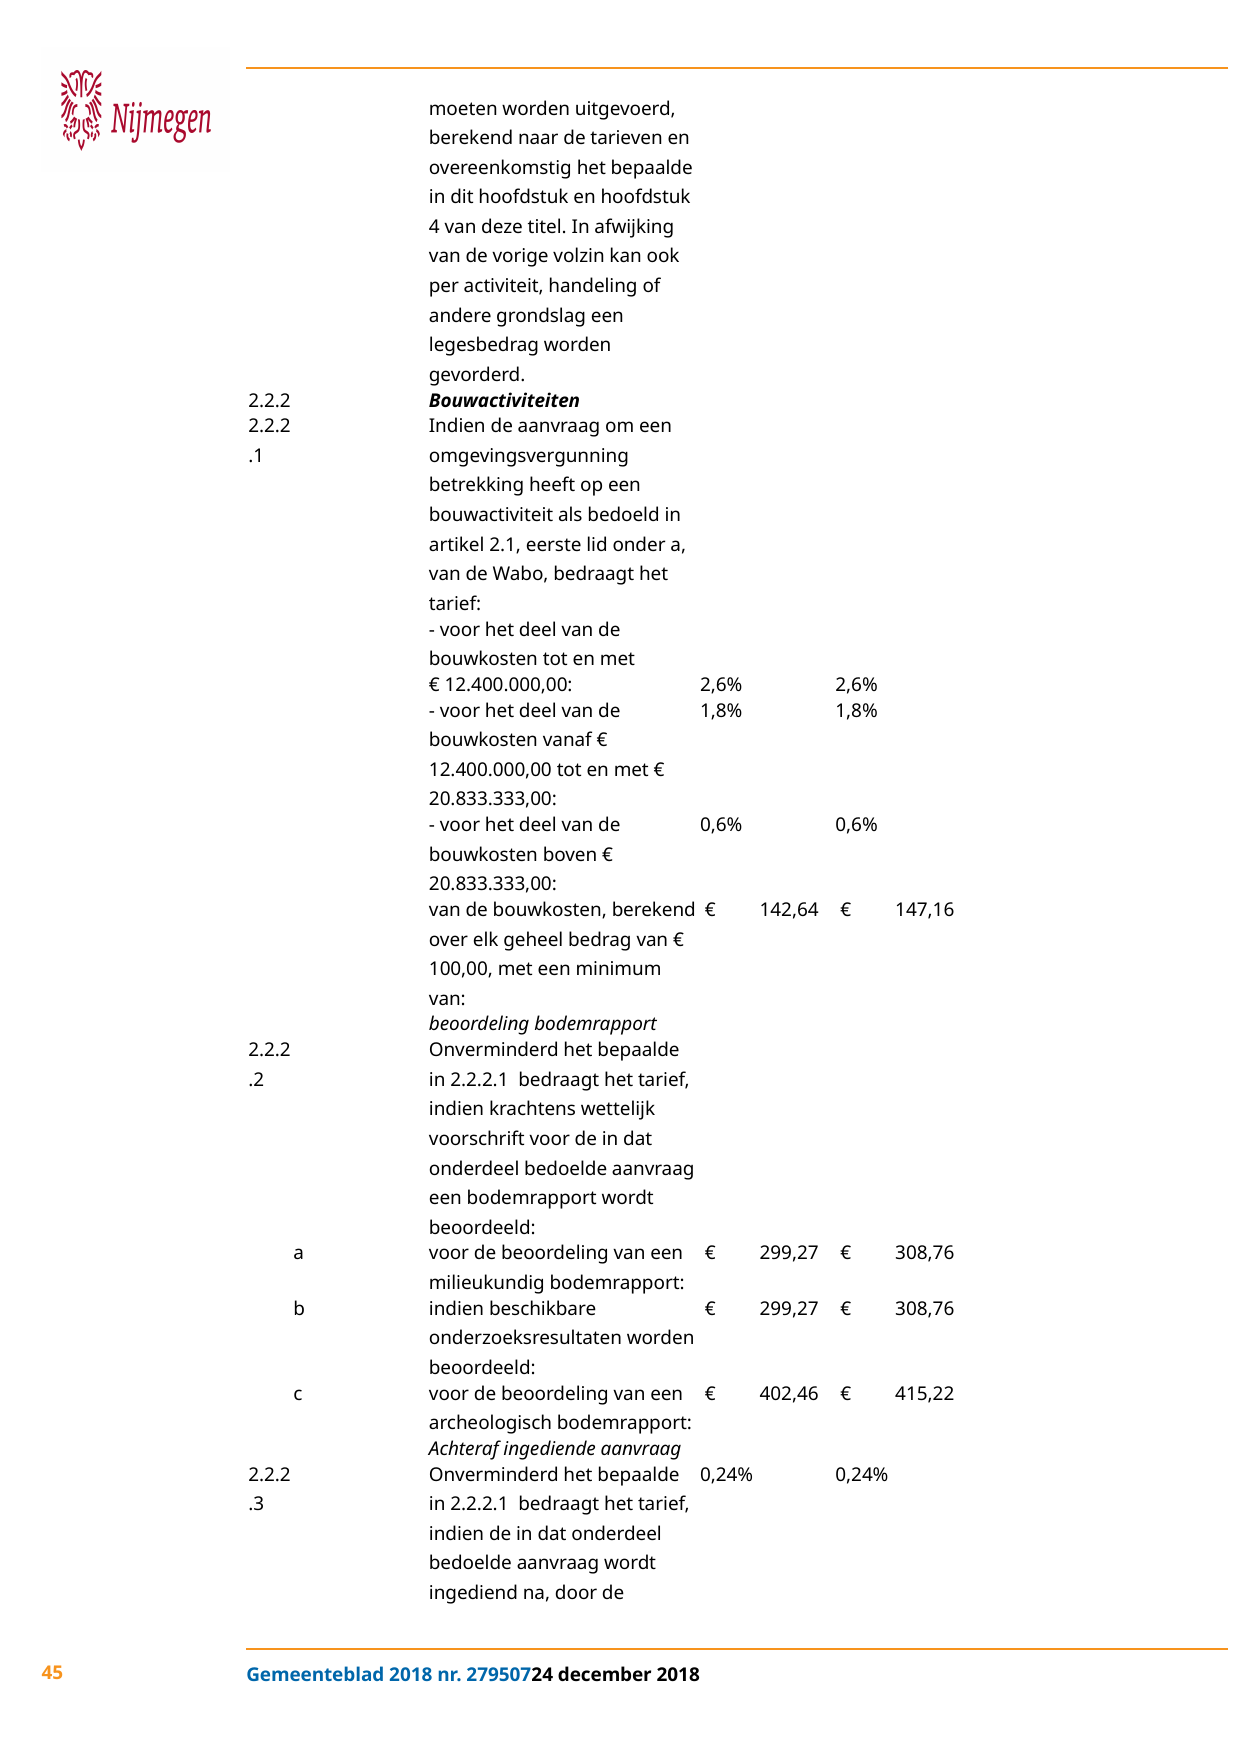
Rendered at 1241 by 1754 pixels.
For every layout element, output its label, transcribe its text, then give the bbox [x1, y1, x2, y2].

table_cell Achteraf ingediende aanvraag [429, 1435, 700, 1461]
table_cell [700, 1435, 835, 1461]
table_cell [700, 616, 835, 671]
table_cell [293, 95, 429, 387]
table_cell [248, 697, 293, 811]
table_cell € 142,64 [700, 896, 835, 1011]
table_cell [835, 413, 1061, 616]
table_cell [293, 616, 429, 671]
table_cell € 308,76 [835, 1240, 1061, 1295]
table_cell Indien de aanvraag om een omgevingsvergunning betrekking heeft op een bouwactiviteit als bedoeld in artikel 2.1, eerste lid onder a, van de Wabo, bedraagt het tarief: [429, 413, 700, 616]
table_cell 1,8% [835, 697, 1061, 811]
table_cell - voor het deel van de bouwkosten vanaf € 12.400.000,00 tot en met € 20.833.333,00: [429, 697, 700, 811]
table_cell Bouwactiviteiten [429, 387, 700, 412]
table_cell [293, 387, 429, 412]
table_cell € 12.400.000,00: [429, 671, 700, 697]
table_cell van de bouwkosten, berekend over elk geheel bedrag van € 100,00, met een minimum van: [429, 896, 700, 1011]
table_cell [248, 1435, 293, 1461]
table_cell € 299,27 [700, 1295, 835, 1380]
table_cell 2,6% [700, 671, 835, 697]
table_cell [293, 671, 429, 697]
table_cell [248, 1380, 293, 1435]
table_cell moeten worden uitgevoerd, berekend naar de tarieven en overeenkomstig het bepaalde in dit hoofdstuk en hoofdstuk 4 van deze titel. In afwijking van de vorige volzin kan ook per activiteit, handeling of andere grondslag een legesbedrag worden gevorderd. [429, 95, 700, 387]
table_cell € 147,16 [835, 896, 1061, 1011]
table_cell € 402,46 [700, 1380, 835, 1435]
table_cell 1,8% [700, 697, 835, 811]
table_cell [248, 896, 293, 1011]
table_cell - voor het deel van de bouwkosten tot en met [429, 616, 700, 671]
table_cell 2.2.2 [248, 387, 293, 412]
picture [41, 47, 231, 172]
table_cell voor de beoordeling van een archeologisch bodemrapport: [429, 1380, 700, 1435]
table_cell [293, 1011, 429, 1036]
table_cell [248, 671, 293, 697]
table_cell € 308,76 [835, 1295, 1061, 1380]
table_cell 2.2.2.3 [248, 1461, 293, 1605]
table_cell € 415,22 [835, 1380, 1061, 1435]
table_cell - voor het deel van de bouwkosten boven € 20.833.333,00: [429, 811, 700, 896]
table_cell [700, 387, 835, 412]
table_cell [835, 1011, 1061, 1036]
table_cell 2.2.2.2 [248, 1036, 293, 1239]
table_cell [293, 1461, 429, 1605]
table_cell a [293, 1240, 429, 1295]
table_cell 0,24% [835, 1461, 1061, 1605]
table_cell [835, 387, 1061, 412]
table_cell [700, 1036, 835, 1239]
table_cell Onverminderd het bepaalde in 2.2.2.1 bedraagt het tarief, indien krachtens wettelijk voorschrift voor de in dat onderdeel bedoelde aanvraag een bodemrapport wordt beoordeeld: [429, 1036, 700, 1239]
table_cell [835, 616, 1061, 671]
table_cell voor de beoordeling van een milieukundig bodemrapport: [429, 1240, 700, 1295]
table_cell [835, 1036, 1061, 1239]
table_cell [248, 1011, 293, 1036]
table_cell c [293, 1380, 429, 1435]
table_cell 0,24% [700, 1461, 835, 1605]
table_cell [700, 95, 835, 387]
table_cell [835, 1435, 1061, 1461]
table_cell 0,6% [835, 811, 1061, 896]
table_cell indien beschikbare onderzoeksresultaten worden beoordeeld: [429, 1295, 700, 1380]
table_cell [248, 95, 293, 387]
table_cell [248, 811, 293, 896]
table_cell [293, 413, 429, 616]
table_cell 0,6% [700, 811, 835, 896]
table_cell € 299,27 [700, 1240, 835, 1295]
table_cell Onverminderd het bepaalde in 2.2.2.1 bedraagt het tarief, indien de in dat onderdeel bedoelde aanvraag wordt ingediend na, door de [429, 1461, 700, 1605]
table_cell [248, 1295, 293, 1380]
table_cell [293, 811, 429, 896]
table_cell [293, 1435, 429, 1461]
table_cell [293, 896, 429, 1011]
table_cell 2,6% [835, 671, 1061, 697]
table_cell 2.2.2.1 [248, 413, 293, 616]
table_cell b [293, 1295, 429, 1380]
table_cell [293, 1036, 429, 1239]
table_cell [293, 697, 429, 811]
table_cell beoordeling bodemrapport [429, 1011, 700, 1036]
table_cell [700, 413, 835, 616]
table_cell [248, 1240, 293, 1295]
table_cell [835, 95, 1061, 387]
table_cell [248, 616, 293, 671]
table_cell [700, 1011, 835, 1036]
